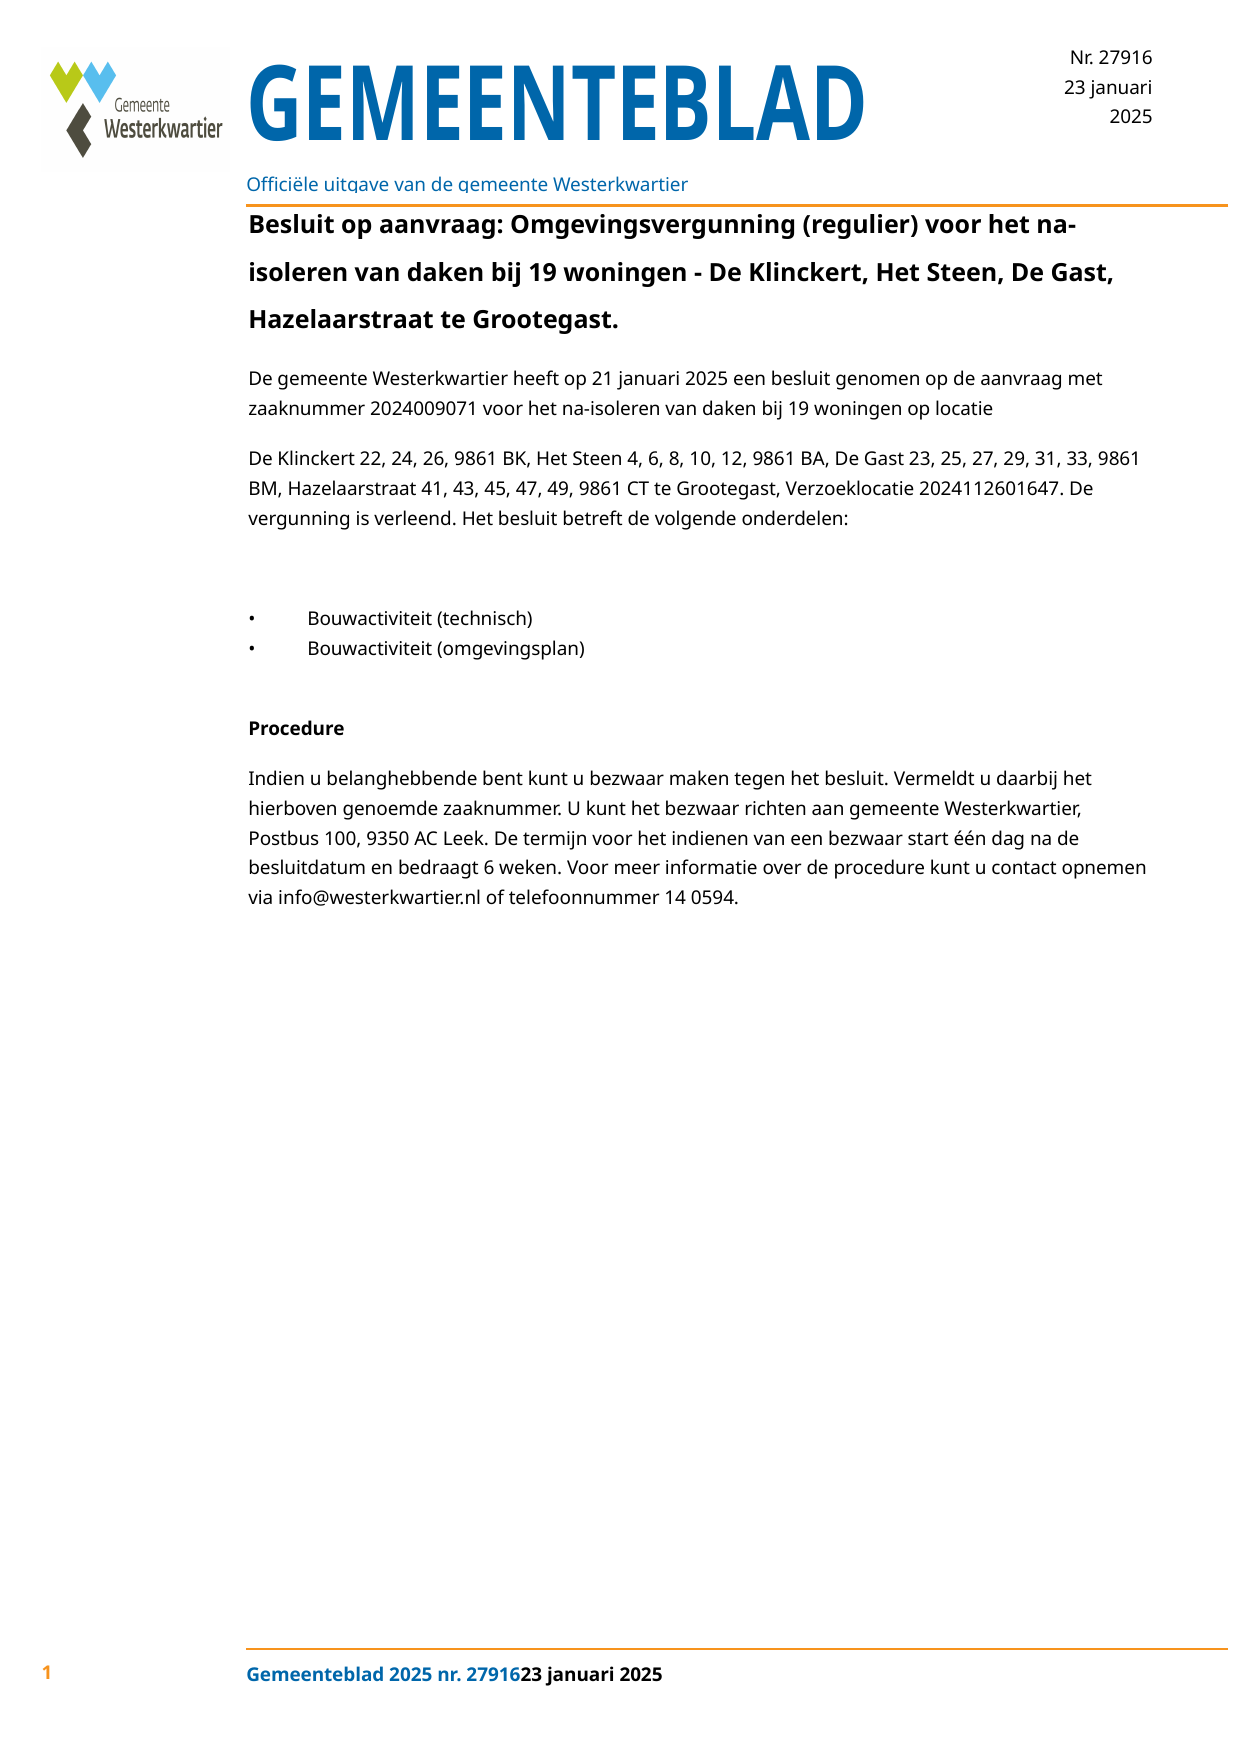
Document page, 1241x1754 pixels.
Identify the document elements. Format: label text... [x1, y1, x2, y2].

list Bouwactiviteit (omgevingsplan) [248, 635, 1152, 661]
text Procedure [248, 715, 1152, 741]
picture [41, 47, 231, 172]
text Indien u belanghebbende bent kunt u bezwaar maken tegen het besluit. Vermeldt u daarbij het hierboven genoemde zaaknummer. U kunt het bezwaar richten aan gemeente Westerkwartier, Postbus 100, 9350 AC Leek. De termijn voor het indienen van een bezwaar start één dag na de besluitdatum en bedraagt 6 weken. Voor meer informatie over de procedure kunt u contact opnemen via info@westerkwartier.nl of telefoonnummer 14 0594. [248, 766, 1152, 909]
text Besluit op aanvraag: Omgevingsvergunning (regulier) voor het na-isoleren van daken bij 19 woningen - De Klinckert, Het Steen, De Gast, Hazelaarstraat te Grootegast. [248, 207, 1152, 336]
list Bouwactiviteit (technisch) [248, 606, 1152, 631]
text De gemeente Westerkwartier heeft op 21 januari 2025 een besluit genomen op de aanvraag met zaaknummer 2024009071 voor het na-isoleren van daken bij 19 woningen op locatie [248, 366, 1152, 421]
text De Klinckert 22, 24, 26, 9861 BK, Het Steen 4, 6, 8, 10, 12, 9861 BA, De Gast 23, 25, 27, 29, 31, 33, 9861 BM, Hazelaarstraat 41, 43, 45, 47, 49, 9861 CT te Grootegast, Verzoeklocatie 2024112601647. De vergunning is verleend. Het besluit betreft de volgende onderdelen: [248, 446, 1152, 530]
